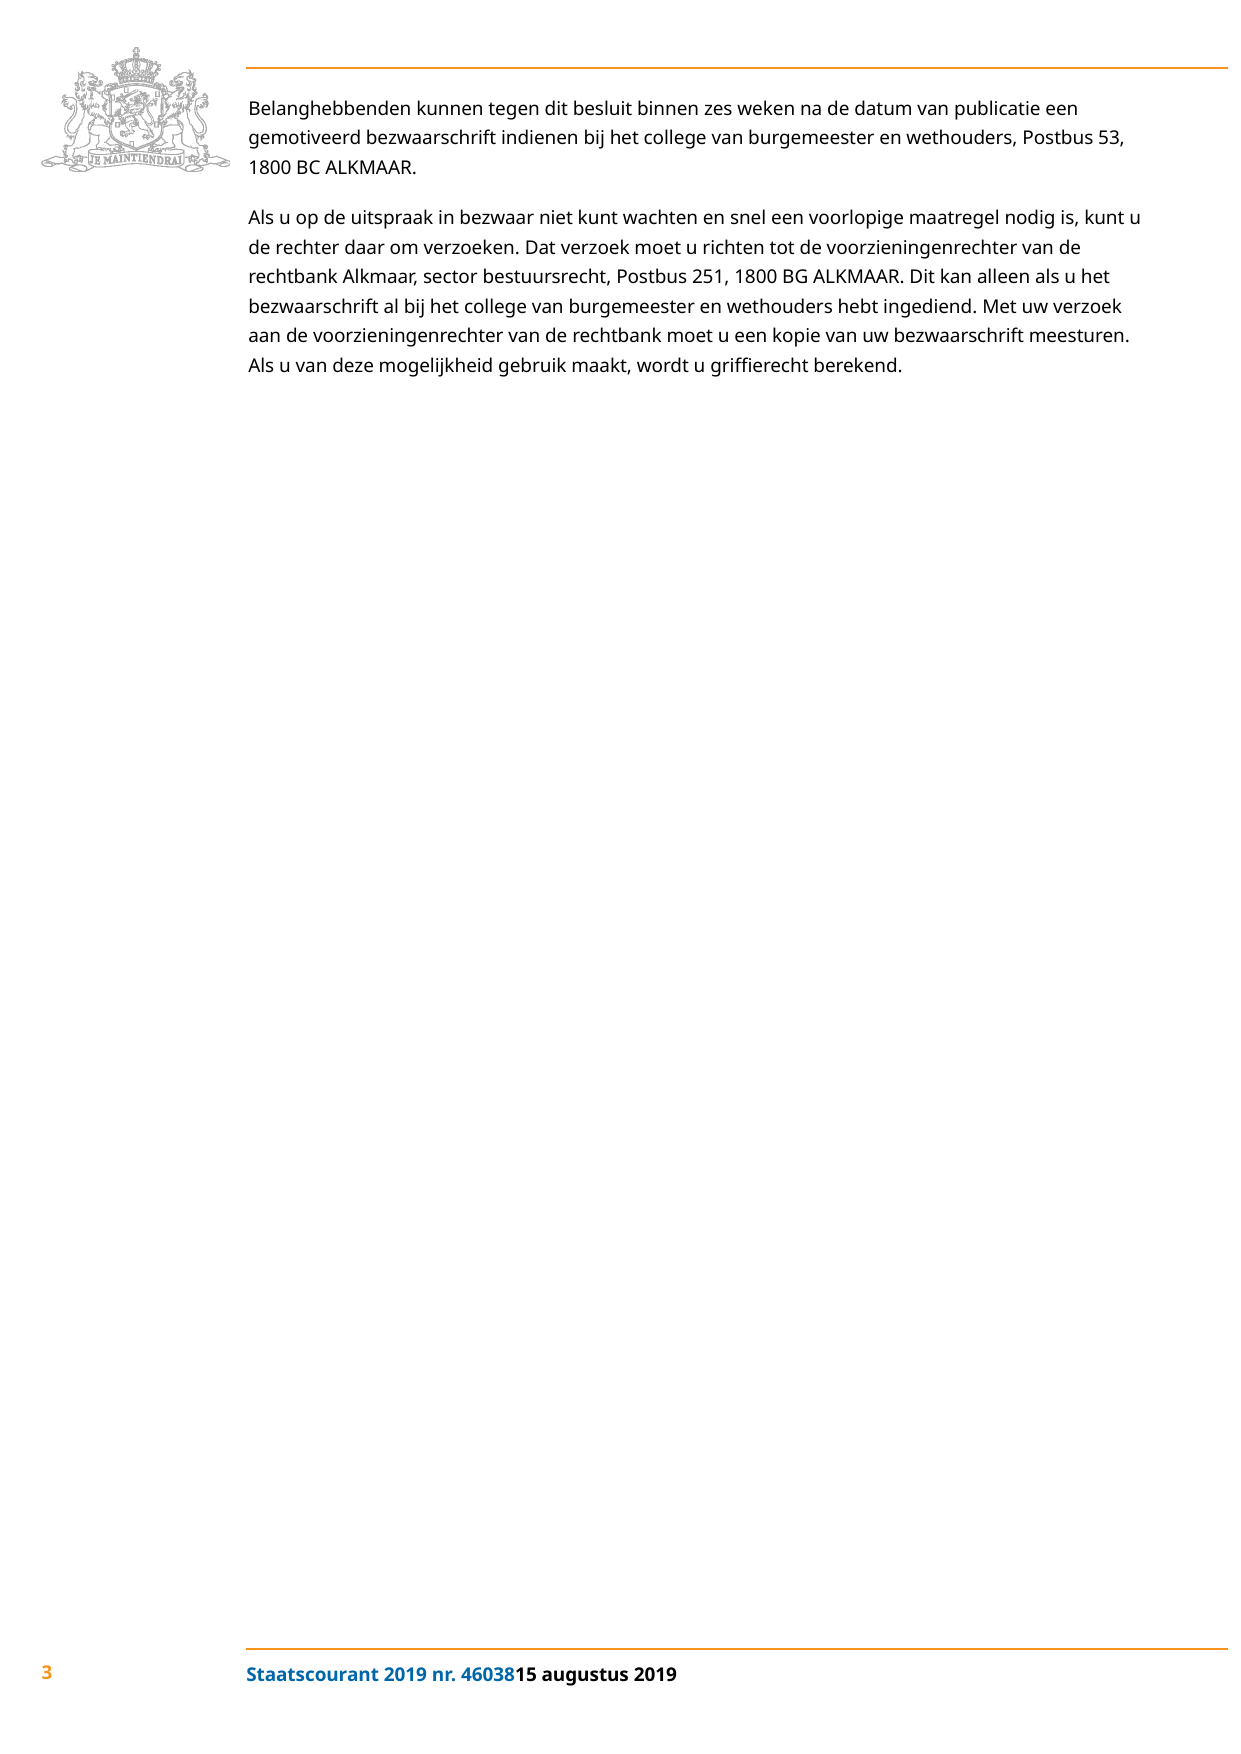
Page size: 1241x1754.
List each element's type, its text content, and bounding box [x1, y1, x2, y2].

text Als u op de uitspraak in bezwaar niet kunt wachten en snel een voorlopige maatregel nodig is, kunt u de rechter daar om verzoeken. Dat verzoek moet u richten tot de voorzieningenrechter van de rechtbank Alkmaar, sector bestuursrecht, Postbus 251, 1800 BG ALKMAAR. Dit kan alleen als u het bezwaarschrift al bij het college van burgemeester en wethouders hebt ingediend. Met uw verzoek aan de voorzieningenrechter van de rechtbank moet u een kopie van uw bezwaarschrift meesturen. Als u van deze mogelijkheid gebruik maakt, wordt u griffierecht berekend. [248, 204, 1152, 378]
picture [41, 47, 231, 172]
text Belanghebbenden kunnen tegen dit besluit binnen zes weken na de datum van publicatie een gemotiveerd bezwaarschrift indienen bij het college van burgemeester en wethouders, Postbus 53, 1800 BC ALKMAAR. [248, 95, 1152, 180]
